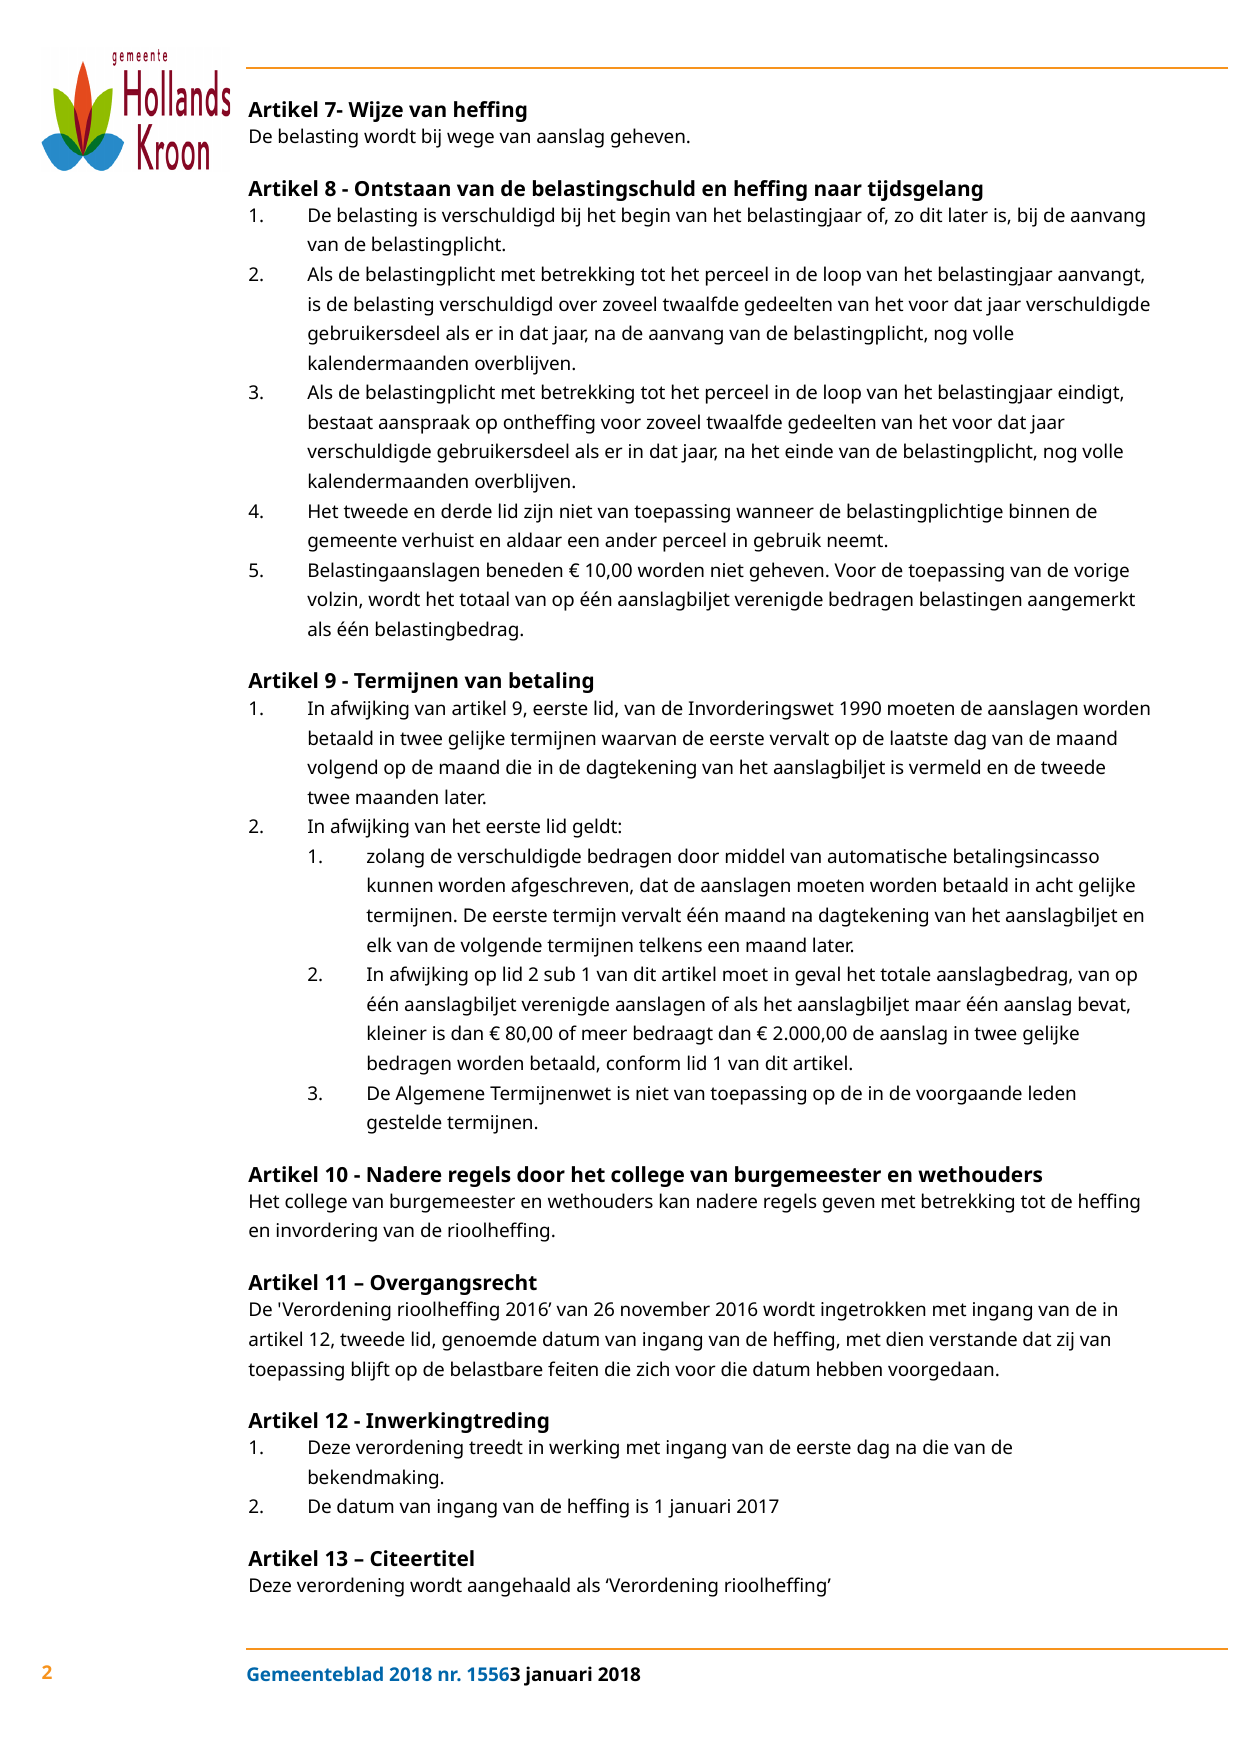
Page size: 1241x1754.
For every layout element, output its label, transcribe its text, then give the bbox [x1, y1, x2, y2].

list De Algemene Termijnenwet is niet van toepassing op de in de voorgaande leden gestelde termijnen. [307, 1080, 1152, 1135]
list zolang de verschuldigde bedragen door middel van automatische betalingsincasso kunnen worden afgeschreven, dat de aanslagen moeten worden betaald in acht gelijke termijnen. De eerste termijn vervalt één maand na dagtekening van het aanslagbiljet en elk van de volgende termijnen telkens een maand later. [307, 843, 1152, 957]
picture [41, 47, 231, 172]
list In afwijking op lid 2 sub 1 van dit artikel moet in geval het totale aanslagbedrag, van op één aanslagbiljet verenigde aanslagen of als het aanslagbiljet maar één aanslag bevat, kleiner is dan € 80,00 of meer bedraagt dan € 2.000,00 de aanslag in twee gelijke bedragen worden betaald, conform lid 1 van dit artikel. [307, 961, 1152, 1076]
list Als de belastingplicht met betrekking tot het perceel in de loop van het belastingjaar aanvangt, is de belasting verschuldigd over zoveel twaalfde gedeelten van het voor dat jaar verschuldigde gebruikersdeel als er in dat jaar, na de aanvang van de belastingplicht, nog volle kalendermaanden overblijven. [248, 261, 1152, 376]
list In afwijking van artikel 9, eerste lid, van de Invorderingswet 1990 moeten de aanslagen worden betaald in twee gelijke termijnen waarvan de eerste vervalt op de laatste dag van de maand volgend op de maand die in de dagtekening van het aanslagbiljet is vermeld en de tweede twee maanden later. [248, 695, 1152, 809]
list De belasting is verschuldigd bij het begin van het belastingjaar of, zo dit later is, bij de aanvang van de belastingplicht. [248, 202, 1152, 257]
text Artikel 8 - Ontstaan van de belastingschuld en heffing naar tijdsgelang [248, 174, 1152, 202]
text De belasting wordt bij wege van aanslag geheven. [248, 123, 1152, 149]
list Als de belastingplicht met betrekking tot het perceel in de loop van het belastingjaar eindigt, bestaat aanspraak op ontheffing voor zoveel twaalfde gedeelten van het voor dat jaar verschuldigde gebruikersdeel als er in dat jaar, na het einde van de belastingplicht, nog volle kalendermaanden overblijven. [248, 379, 1152, 494]
text Artikel 10 - Nadere regels door het college van burgemeester en wethouders [248, 1160, 1152, 1188]
list In afwijking van het eerste lid geldt: [248, 813, 1152, 839]
text Artikel 9 - Termijnen van betaling [248, 667, 1152, 695]
text Deze verordening wordt aangehaald als ‘Verordening rioolheffing’ [248, 1573, 1152, 1598]
text De 'Verordening rioolheffing 2016’ van 26 november 2016 wordt ingetrokken met ingang van de in artikel 12, tweede lid, genoemde datum van ingang van de heffing, met dien verstande dat zij van toepassing blijft op de belastbare feiten die zich voor die datum hebben voorgedaan. [248, 1297, 1152, 1381]
text Artikel 11 – Overgangsrecht [248, 1268, 1152, 1297]
text Artikel 13 – Citeertitel [248, 1544, 1152, 1573]
list De datum van ingang van de heffing is 1 januari 2017 [248, 1494, 1152, 1519]
text Artikel 12 - Inwerkingtreding [248, 1406, 1152, 1434]
list Belastingaanslagen beneden € 10,00 worden niet geheven. Voor de toepassing van de vorige volzin, wordt het totaal van op één aanslagbiljet verenigde bedragen belastingen aangemerkt als één belastingbedrag. [248, 557, 1152, 642]
text Het college van burgemeester en wethouders kan nadere regels geven met betrekking tot de heffing en invordering van de rioolheffing. [248, 1188, 1152, 1243]
text Artikel 7- Wijze van heffing [248, 95, 1152, 123]
list Het tweede en derde lid zijn niet van toepassing wanneer de belastingplichtige binnen de gemeente verhuist en aldaar een ander perceel in gebruik neemt. [248, 498, 1152, 553]
list Deze verordening treedt in werking met ingang van de eerste dag na die van de bekendmaking. [248, 1434, 1152, 1490]
